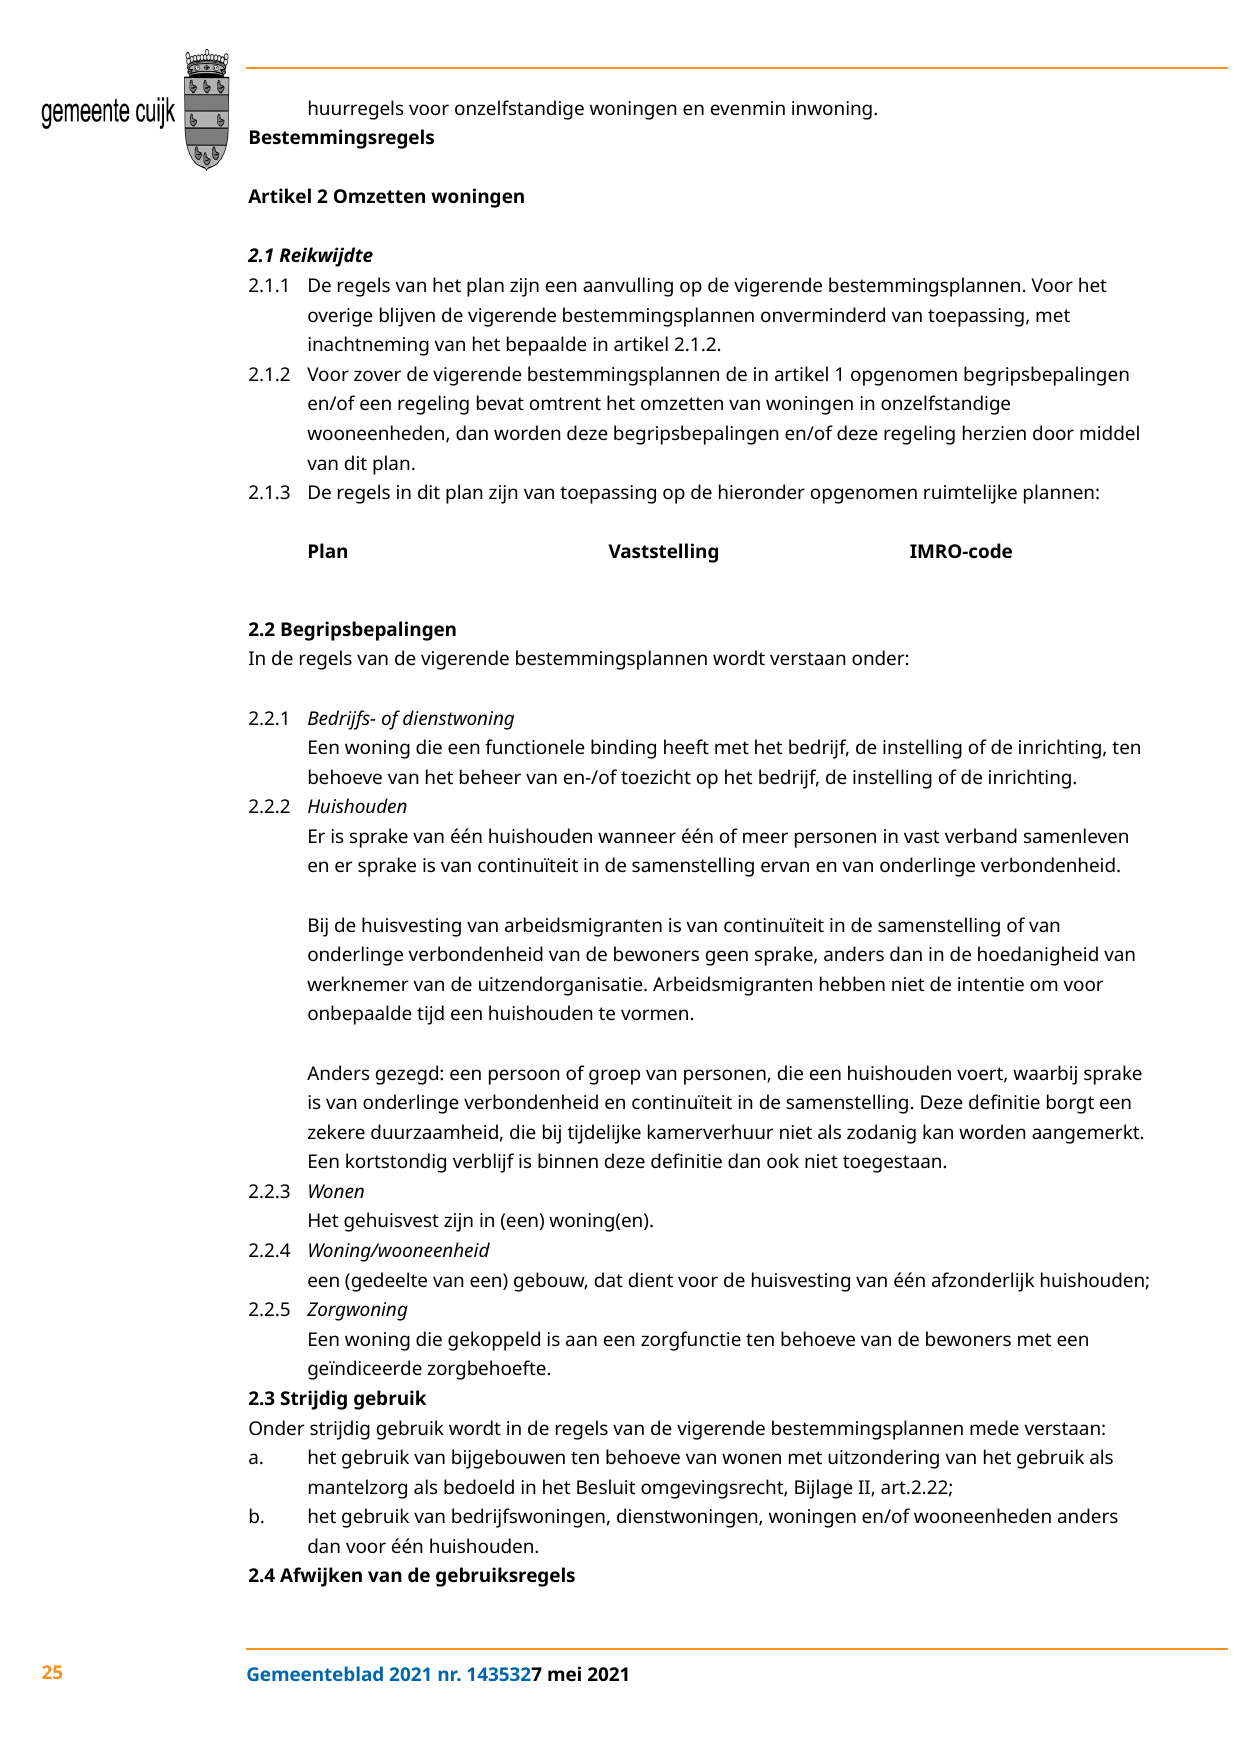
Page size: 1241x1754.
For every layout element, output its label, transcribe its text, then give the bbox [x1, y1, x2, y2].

list Bij de huisvesting van arbeidsmigranten is van continuïteit in de samenstelling of van onderlinge verbondenheid van de bewoners geen sprake, anders dan in de hoedanigheid van werknemer van de uitzendorganisatie. Arbeidsmigranten hebben niet de intentie om voor onbepaalde tijd een huishouden te vormen. [248, 912, 1152, 1026]
text 2.3 Strijdig gebruik [248, 1385, 1152, 1411]
table_header IMRO-code [910, 539, 1211, 564]
list het gebruik van bedrijfswoningen, dienstwoningen, woningen en/of wooneenheden anders dan voor één huishouden. [248, 1503, 1152, 1559]
list een (gedeelte van een) gebouw, dat dient voor de huisvesting van één afzonderlijk huishouden; [248, 1267, 1152, 1292]
list Er is sprake van één huishouden wanneer één of meer personen in vast verband samenleven en er sprake is van continuïteit in de samenstelling ervan en van onderlinge verbondenheid. [248, 823, 1152, 878]
list De regels van het plan zijn een aanvulling op de vigerende bestemmingsplannen. Voor het overige blijven de vigerende bestemmingsplannen onverminderd van toepassing, met inachtneming van het bepaalde in artikel 2.1.2. [248, 272, 1152, 357]
list Een woning die een functionele binding heeft met het bedrijf, de instelling of de inrichting, ten behoeve van het beheer van en-/of toezicht op het bedrijf, de instelling of de inrichting. [248, 734, 1152, 789]
table_header Plan [307, 539, 608, 564]
text Bestemmingsregels [248, 124, 1152, 150]
list Woning/wooneenheid [248, 1237, 1152, 1263]
list huurregels voor onzelfstandige woningen en evenmin inwoning. [248, 95, 1152, 121]
list Huishouden [248, 793, 1152, 819]
list Wonen [248, 1178, 1152, 1204]
text Artikel 2 Omzetten woningen [248, 183, 1152, 209]
table_header Vaststelling [608, 539, 909, 564]
text In de regels van de vigerende bestemmingsplannen wordt verstaan onder: [248, 646, 1152, 671]
table_cell [608, 590, 909, 616]
list Het gehuisvest zijn in (een) woning(en). [248, 1208, 1152, 1233]
list Een woning die gekoppeld is aan een zorgfunctie ten behoeve van de bewoners met een geïndiceerde zorgbehoefte. [248, 1326, 1152, 1381]
text Onder strijdig gebruik wordt in de regels van de vigerende bestemmingsplannen mede verstaan: [248, 1415, 1152, 1440]
table_cell [910, 564, 1211, 590]
list De regels in dit plan zijn van toepassing op de hieronder opgenomen ruimtelijke plannen: [248, 479, 1152, 505]
table_cell [307, 564, 608, 590]
list het gebruik van bijgebouwen ten behoeve van wonen met uitzondering van het gebruik als mantelzorg als bedoeld in het Besluit omgevingsrecht, Bijlage II, art.2.22; [248, 1444, 1152, 1499]
text 2.2 Begripsbepalingen [248, 616, 1152, 642]
table_cell [910, 590, 1211, 616]
list Bedrijfs- of dienstwoning [248, 705, 1152, 730]
table_cell [608, 564, 909, 590]
list Voor zover de vigerende bestemmingsplannen de in artikel 1 opgenomen begripsbepalingen en/of een regeling bevat omtrent het omzetten van woningen in onzelfstandige wooneenheden, dan worden deze begripsbepalingen en/of deze regeling herzien door middel van dit plan. [248, 361, 1152, 476]
picture [41, 47, 231, 172]
list Zorgwoning [248, 1296, 1152, 1322]
list Anders gezegd: een persoon of groep van personen, die een huishouden voert, waarbij sprake is van onderlinge verbondenheid en continuïteit in de samenstelling. Deze definitie borgt een zekere duurzaamheid, die bij tijdelijke kamerverhuur niet als zodanig kan worden aangemerkt. Een kortstondig verblijf is binnen deze definitie dan ook niet toegestaan. [248, 1060, 1152, 1174]
text 2.1 Reikwijdte [248, 243, 1152, 268]
text 2.4 Afwijken van de gebruiksregels [248, 1563, 1152, 1588]
table_cell [307, 590, 608, 616]
